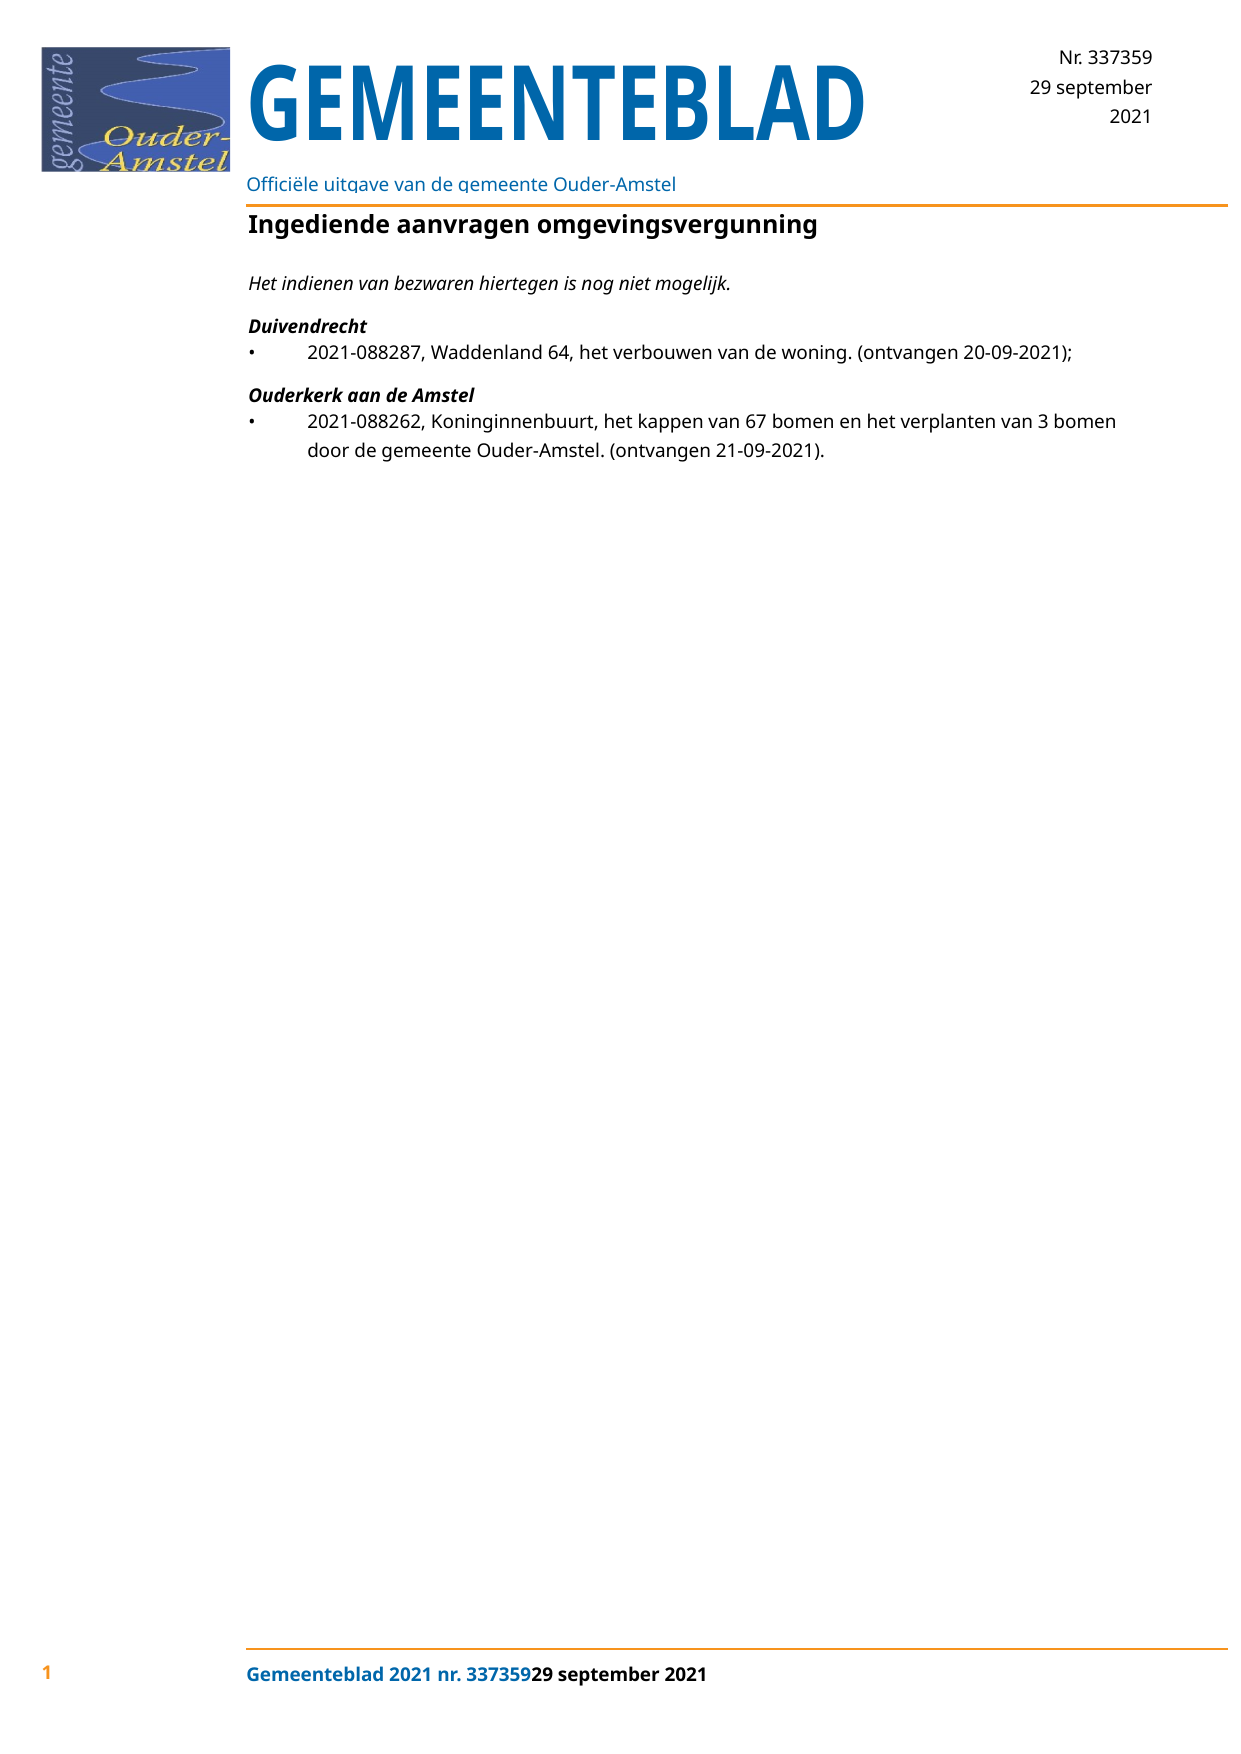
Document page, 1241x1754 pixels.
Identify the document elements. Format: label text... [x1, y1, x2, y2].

text Ingediende aanvragen omgevingsvergunning [248, 207, 1152, 241]
list 2021-088287, Waddenland 64, het verbouwen van de woning. (ontvangen 20-09-2021); [248, 339, 1152, 365]
text Het indienen van bezwaren hiertegen is nog niet mogelijk. [248, 270, 1152, 296]
text Duivendrecht [248, 313, 1152, 339]
text Ouderkerk aan de Amstel [248, 382, 1152, 408]
list 2021-088262, Koninginnenbuurt, het kappen van 67 bomen en het verplanten van 3 bomen door de gemeente Ouder-Amstel. (ontvangen 21-09-2021). [248, 408, 1152, 463]
picture [41, 47, 231, 172]
